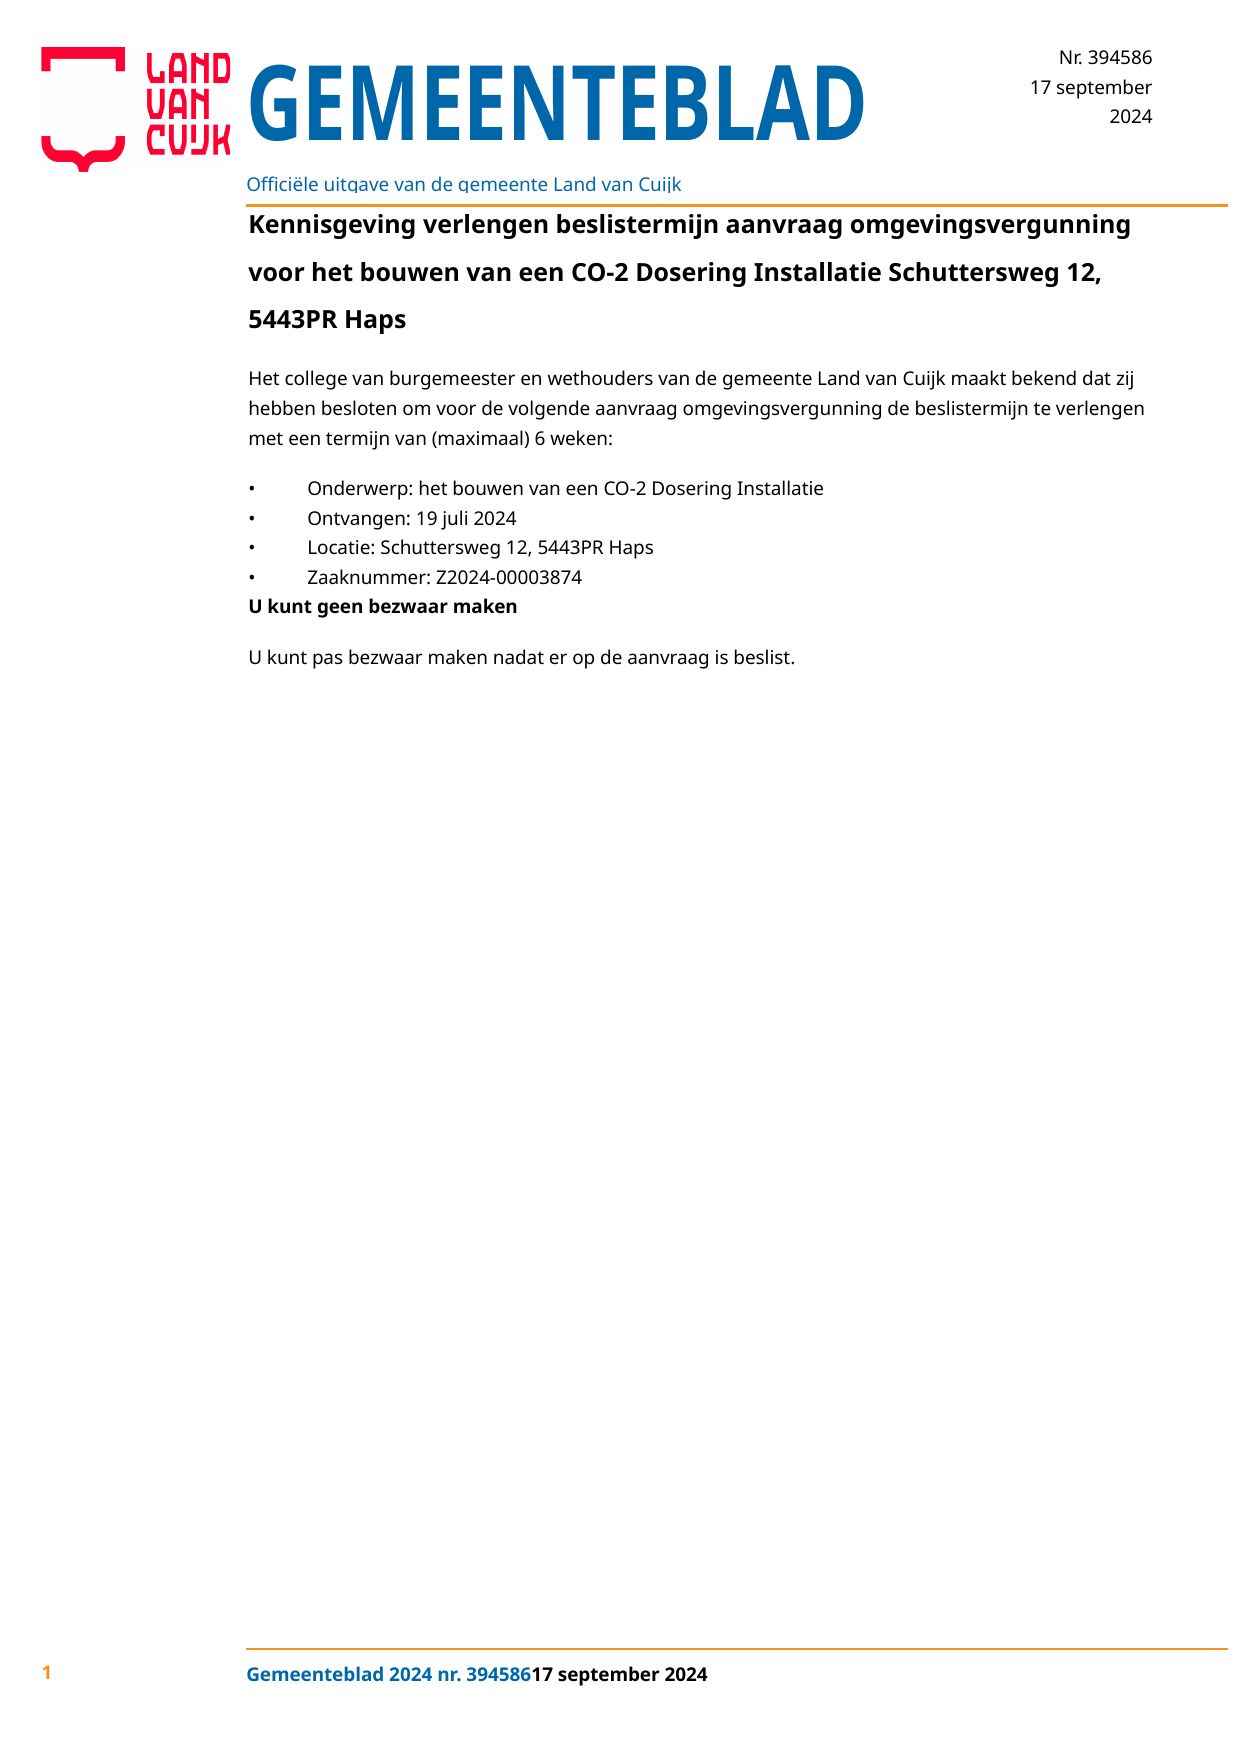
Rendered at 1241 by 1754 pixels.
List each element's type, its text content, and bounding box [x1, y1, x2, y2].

list Onderwerp: het bouwen van een CO-2 Dosering Installatie [248, 475, 1152, 501]
list Ontvangen: 19 juli 2024 [248, 505, 1152, 530]
text Het college van burgemeester en wethouders van de gemeente Land van Cuijk maakt bekend dat zij hebben besloten om voor de volgende aanvraag omgevingsvergunning de beslistermijn te verlengen met een termijn van (maximaal) 6 weken: [248, 366, 1152, 450]
list Locatie: Schuttersweg 12, 5443PR Haps [248, 534, 1152, 560]
text Kennisgeving verlengen beslistermijn aanvraag omgevingsvergunning voor het bouwen van een CO-2 Dosering Installatie Schuttersweg 12, 5443PR Haps [248, 207, 1152, 336]
picture [41, 47, 231, 172]
text U kunt pas bezwaar maken nadat er op de aanvraag is beslist. [248, 644, 1152, 669]
list Zaaknummer: Z2024-00003874 [248, 564, 1152, 589]
text U kunt geen bezwaar maken [248, 593, 1152, 619]
